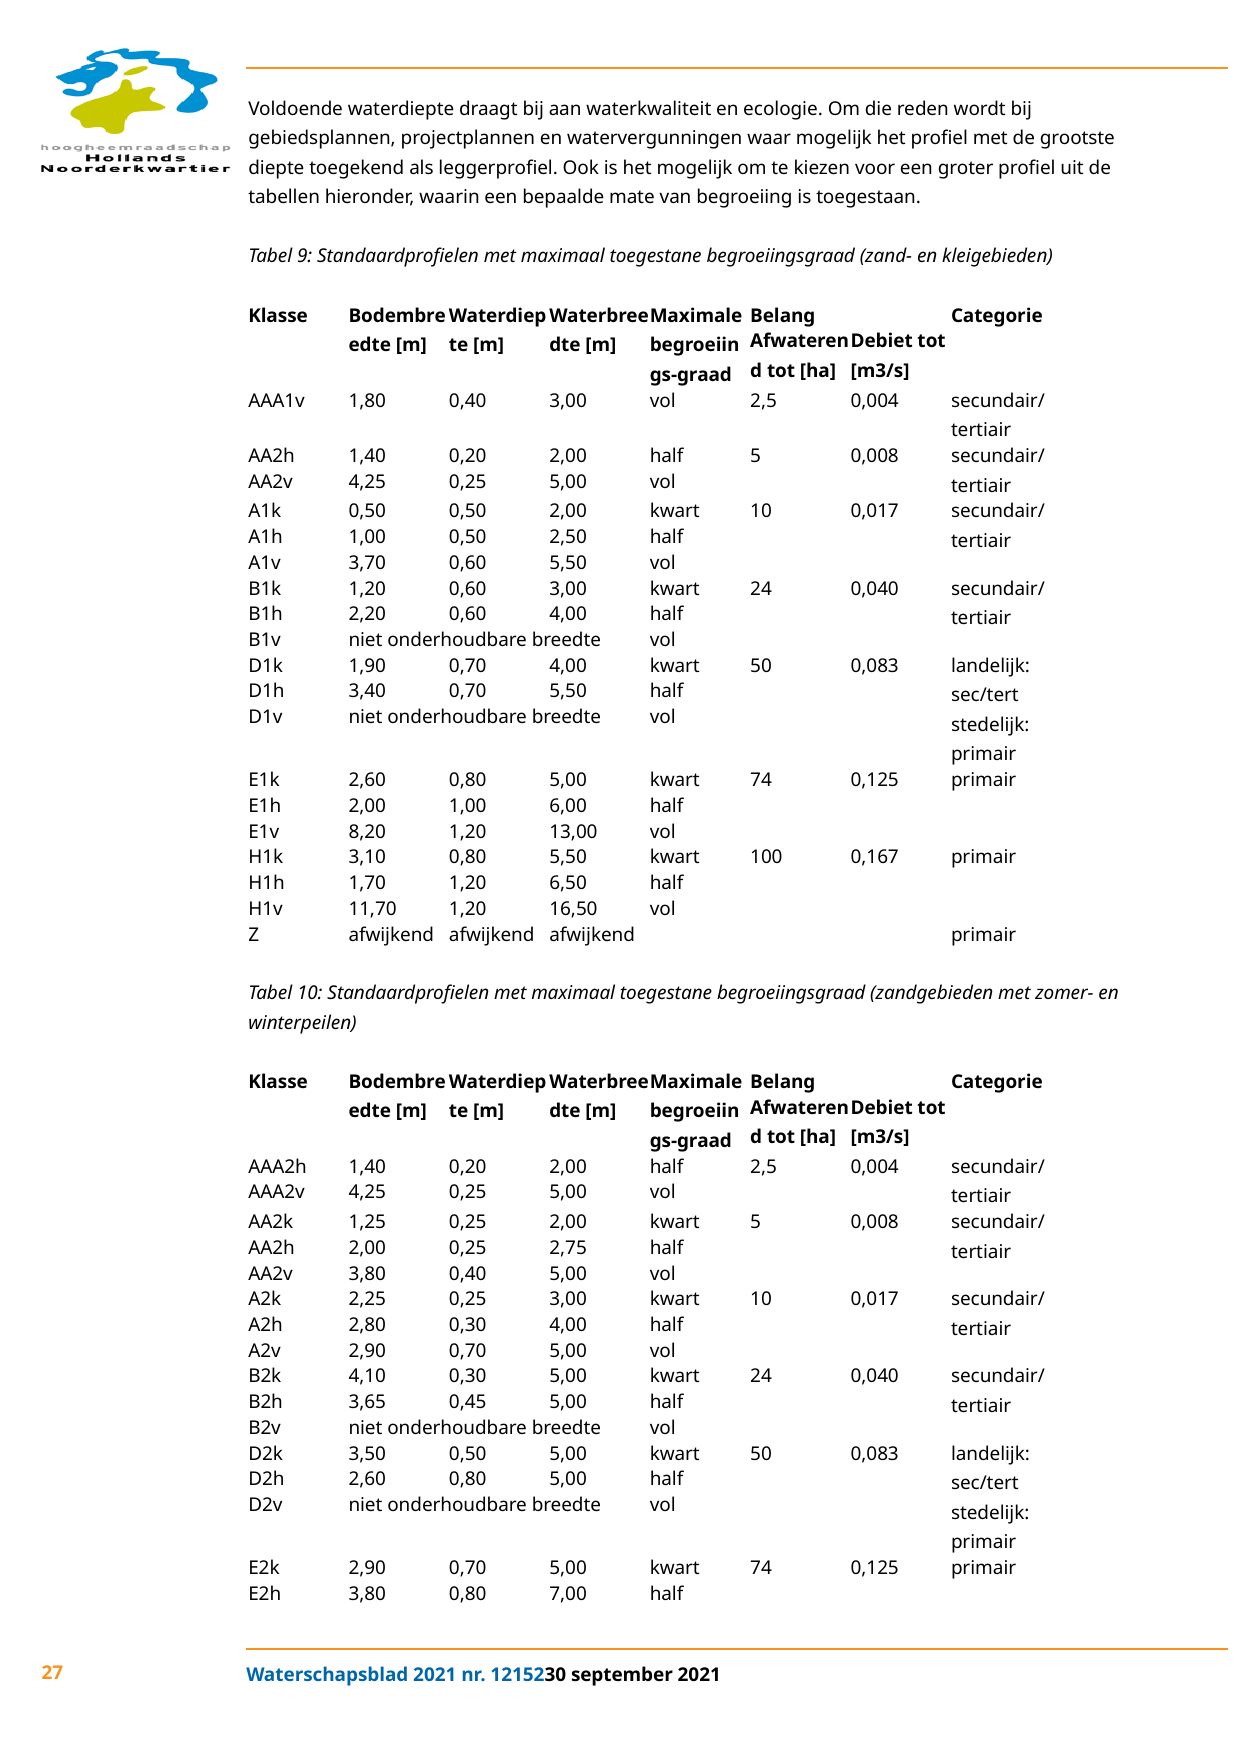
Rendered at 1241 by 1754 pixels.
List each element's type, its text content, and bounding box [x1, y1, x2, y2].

table_cell 2,00 [549, 498, 649, 523]
table_header Waterbreedte [m] [549, 302, 649, 387]
table_cell 2,00 [348, 792, 449, 818]
table_cell half [650, 1153, 750, 1179]
table_cell 74 [750, 1554, 850, 1606]
table_cell 3,50 [348, 1440, 449, 1466]
table_cell D1k [248, 652, 348, 678]
table_cell afwijkend [449, 921, 549, 946]
table_cell 2,50 [549, 523, 649, 549]
table_cell AA2v [248, 1260, 348, 1286]
table_cell E1k [248, 766, 348, 792]
table_cell kwart [650, 844, 750, 869]
table_cell 0,70 [449, 678, 549, 703]
table_cell 0,008 [850, 1208, 951, 1286]
table_cell H1k [248, 844, 348, 869]
table_cell 5,00 [549, 1337, 649, 1363]
table_cell half [650, 442, 750, 468]
table_cell 24 [750, 575, 850, 652]
table_cell half [650, 1580, 750, 1606]
table_cell 0,30 [449, 1311, 549, 1337]
table_cell B1h [248, 600, 348, 626]
table_cell 3,40 [348, 678, 449, 703]
table_cell E1h [248, 792, 348, 818]
table_cell D1h [248, 678, 348, 703]
table_header Belang [750, 302, 951, 328]
table_cell half [650, 678, 750, 703]
table_cell Debiet tot [m3/s] [850, 1094, 951, 1153]
table_cell 5,50 [549, 844, 649, 869]
table_cell primair [951, 844, 1051, 921]
table_cell secundair/tertiair [951, 1208, 1051, 1286]
table_cell AA2k [248, 1208, 348, 1234]
table_cell E2k [248, 1554, 348, 1580]
table_cell 10 [750, 498, 850, 575]
table_cell 0,125 [850, 766, 951, 843]
table_cell A1v [248, 549, 348, 575]
table_cell 2,20 [348, 600, 449, 626]
table_cell kwart [650, 1286, 750, 1311]
table_cell secundair/tertiair [951, 575, 1051, 652]
table_cell Z [248, 921, 348, 946]
table_cell 0,004 [850, 387, 951, 442]
table_cell 0,80 [449, 766, 549, 792]
table_cell Afwaterend tot [ha] [750, 328, 850, 387]
table_cell 2,90 [348, 1337, 449, 1363]
table_cell 0,20 [449, 1153, 549, 1179]
table_cell 1,40 [348, 1153, 449, 1179]
table_cell 5,00 [549, 1179, 649, 1208]
table_cell vol [650, 703, 750, 766]
table_cell landelijk: sec/tert stedelijk: primair [951, 652, 1051, 766]
table_cell kwart [650, 498, 750, 523]
table_cell half [650, 523, 750, 549]
table_cell 2,00 [549, 1208, 649, 1234]
table_cell B2k [248, 1363, 348, 1388]
table_cell D2h [248, 1466, 348, 1491]
table_cell H1h [248, 869, 348, 895]
table_cell 0,80 [449, 1580, 549, 1606]
table_cell kwart [650, 766, 750, 792]
table_cell 0,017 [850, 1286, 951, 1363]
table_cell 11,70 [348, 895, 449, 921]
table_cell 0,083 [850, 1440, 951, 1554]
table_cell H1v [248, 895, 348, 921]
table_cell 3,00 [549, 575, 649, 600]
table_cell 0,125 [850, 1554, 951, 1606]
table_cell 1,20 [348, 575, 449, 600]
table_cell 2,00 [549, 1153, 649, 1179]
table_cell half [650, 792, 750, 818]
table_cell 3,65 [348, 1389, 449, 1414]
table_cell 1,20 [449, 818, 549, 843]
table_cell 0,25 [449, 1234, 549, 1260]
table_cell 0,25 [449, 1208, 549, 1234]
table_cell B1k [248, 575, 348, 600]
table_cell E1v [248, 818, 348, 843]
table_header Belang [750, 1068, 951, 1094]
table_cell kwart [650, 1363, 750, 1388]
table_cell kwart [650, 575, 750, 600]
table_header Maximale begroeiings-graad [650, 1068, 750, 1153]
table_cell A1k [248, 498, 348, 523]
table_cell AA2v [248, 468, 348, 497]
table_cell niet onderhoudbare breedte [348, 703, 649, 766]
table_cell vol [650, 626, 750, 652]
table_cell vol [650, 895, 750, 921]
table_cell 0,25 [449, 1286, 549, 1311]
table_cell 0,50 [449, 1440, 549, 1466]
picture [41, 47, 231, 172]
table_cell 0,50 [348, 498, 449, 523]
table_cell 0,30 [449, 1363, 549, 1388]
table_cell 4,00 [549, 652, 649, 678]
table_cell secundair/tertiair [951, 498, 1051, 575]
table_cell 5,00 [549, 1389, 649, 1414]
table_cell vol [650, 549, 750, 575]
table_cell 0,167 [850, 844, 951, 921]
table_cell secundair/tertiair [951, 1286, 1051, 1363]
table_cell B1v [248, 626, 348, 652]
table_cell niet onderhoudbare breedte [348, 1414, 649, 1440]
table_cell 3,70 [348, 549, 449, 575]
table_cell 0,60 [449, 600, 549, 626]
table_cell AA2h [248, 442, 348, 468]
table_cell 3,80 [348, 1580, 449, 1606]
table_cell half [650, 600, 750, 626]
table_cell A2v [248, 1337, 348, 1363]
table_cell 2,25 [348, 1286, 449, 1311]
table_cell landelijk: sec/tert stedelijk: primair [951, 1440, 1051, 1554]
table_cell B2h [248, 1389, 348, 1414]
table_cell 0,70 [449, 1554, 549, 1580]
table_header Klasse [248, 1068, 348, 1153]
table_cell niet onderhoudbare breedte [348, 626, 649, 652]
table_cell vol [650, 818, 750, 843]
table_cell half [650, 1466, 750, 1491]
table_cell primair [951, 921, 1051, 946]
table_cell 1,20 [449, 895, 549, 921]
table_cell 1,40 [348, 442, 449, 468]
table_cell 7,00 [549, 1580, 649, 1606]
table_cell 0,70 [449, 1337, 549, 1363]
table_cell AAA2h [248, 1153, 348, 1179]
table_cell 0,45 [449, 1389, 549, 1414]
table_cell 5,00 [549, 1440, 649, 1466]
table_cell 0,80 [449, 844, 549, 869]
table_cell kwart [650, 1208, 750, 1234]
table_header Bodembreedte [m] [348, 302, 449, 387]
table_cell 4,10 [348, 1363, 449, 1388]
table_cell primair [951, 1554, 1051, 1606]
text Voldoende waterdiepte draagt bij aan waterkwaliteit en ecologie. Om die reden wordt bij gebiedsplannen, projectplannen en watervergunningen waar mogelijk het profiel met de grootste diepte toegekend als leggerprofiel. Ook is het mogelijk om te kiezen voor een groter profiel uit de tabellen hieronder, waarin een bepaalde mate van begroeiing is toegestaan. [248, 95, 1152, 209]
table_cell 2,5 [750, 387, 850, 442]
table_cell 0,20 [449, 442, 549, 468]
table_cell 100 [750, 844, 850, 921]
table_cell 5,00 [549, 1466, 649, 1491]
table_cell secundair/tertiair [951, 387, 1051, 442]
table_cell 3,00 [549, 1286, 649, 1311]
table_header Klasse [248, 302, 348, 387]
table_cell 0,004 [850, 1153, 951, 1208]
table_cell 0,25 [449, 468, 549, 497]
table_cell 6,00 [549, 792, 649, 818]
table_cell D2k [248, 1440, 348, 1466]
table_cell 1,90 [348, 652, 449, 678]
table_cell Afwaterend tot [ha] [750, 1094, 850, 1153]
table_cell half [650, 1389, 750, 1414]
table_cell 4,00 [549, 1311, 649, 1337]
table_cell 0,40 [449, 387, 549, 442]
table_cell 16,50 [549, 895, 649, 921]
table_cell 2,80 [348, 1311, 449, 1337]
table_cell 0,040 [850, 575, 951, 652]
table_cell 0,70 [449, 652, 549, 678]
table_cell [650, 921, 750, 946]
table_cell 8,20 [348, 818, 449, 843]
table_cell [850, 921, 951, 946]
table_cell secundair/tertiair [951, 1363, 1051, 1440]
table_cell 5 [750, 442, 850, 497]
table_cell 0,083 [850, 652, 951, 766]
table_cell A2k [248, 1286, 348, 1311]
table_cell AA2h [248, 1234, 348, 1260]
table_cell 3,10 [348, 844, 449, 869]
table_cell 1,00 [348, 523, 449, 549]
table_cell niet onderhoudbare breedte [348, 1491, 649, 1554]
text Tabel 10: Standaardprofielen met maximaal toegestane begroeiingsgraad (zandgebieden met zomer- en winterpeilen) [248, 979, 1152, 1034]
table_header Maximale begroeiings-graad [650, 302, 750, 387]
table_header Categorie [951, 302, 1051, 387]
table_cell 2,90 [348, 1554, 449, 1580]
table_cell 0,25 [449, 1179, 549, 1208]
table_header Waterdiepte [m] [449, 302, 549, 387]
table_cell afwijkend [549, 921, 649, 946]
table_cell 3,00 [549, 387, 649, 442]
table_cell 5,00 [549, 1260, 649, 1286]
table_cell primair [951, 766, 1051, 843]
table_cell D1v [248, 703, 348, 766]
table_cell A2h [248, 1311, 348, 1337]
table_cell 4,25 [348, 1179, 449, 1208]
table_cell 5,50 [549, 549, 649, 575]
table_cell 0,60 [449, 549, 549, 575]
table_cell 1,20 [449, 869, 549, 895]
table_cell 5,00 [549, 1554, 649, 1580]
table_cell 2,60 [348, 766, 449, 792]
table_cell 24 [750, 1363, 850, 1440]
table_cell 13,00 [549, 818, 649, 843]
table_cell kwart [650, 1554, 750, 1580]
table_cell B2v [248, 1414, 348, 1440]
table_cell half [650, 1234, 750, 1260]
table_cell 2,75 [549, 1234, 649, 1260]
table_cell 50 [750, 1440, 850, 1554]
table_cell 3,80 [348, 1260, 449, 1286]
table_cell vol [650, 1491, 750, 1554]
table_cell half [650, 869, 750, 895]
table_cell half [650, 1311, 750, 1337]
table_cell E2h [248, 1580, 348, 1606]
table_cell 5 [750, 1208, 850, 1286]
table_cell 0,80 [449, 1466, 549, 1491]
table_cell 1,25 [348, 1208, 449, 1234]
table_cell vol [650, 387, 750, 442]
table_cell 4,25 [348, 468, 449, 497]
table_cell 0,50 [449, 523, 549, 549]
table_cell D2v [248, 1491, 348, 1554]
table_cell afwijkend [348, 921, 449, 946]
table_cell 2,5 [750, 1153, 850, 1208]
table_cell secundair/tertiair [951, 442, 1051, 497]
table_header Categorie [951, 1068, 1051, 1153]
table_cell kwart [650, 1440, 750, 1466]
table_cell 0,017 [850, 498, 951, 575]
table_cell kwart [650, 652, 750, 678]
table_cell 5,00 [549, 1363, 649, 1388]
table_cell 0,60 [449, 575, 549, 600]
table_cell 0,50 [449, 498, 549, 523]
table_cell 5,00 [549, 766, 649, 792]
table_cell 6,50 [549, 869, 649, 895]
table_cell AAA2v [248, 1179, 348, 1208]
table_header Bodembreedte [m] [348, 1068, 449, 1153]
table_cell Debiet tot [m3/s] [850, 328, 951, 387]
table_cell AAA1v [248, 387, 348, 442]
table_cell 1,00 [449, 792, 549, 818]
table_cell 50 [750, 652, 850, 766]
table_cell [750, 921, 850, 946]
table_cell 5,50 [549, 678, 649, 703]
table_cell 2,60 [348, 1466, 449, 1491]
table_cell 2,00 [348, 1234, 449, 1260]
table_cell vol [650, 1414, 750, 1440]
table_cell 0,40 [449, 1260, 549, 1286]
table_header Waterbreedte [m] [549, 1068, 649, 1153]
table_header Waterdiepte [m] [449, 1068, 549, 1153]
table_cell 74 [750, 766, 850, 843]
table_cell 10 [750, 1286, 850, 1363]
table_cell 1,70 [348, 869, 449, 895]
table_cell 2,00 [549, 442, 649, 468]
table_cell secundair/tertiair [951, 1153, 1051, 1208]
table_cell vol [650, 1337, 750, 1363]
table_cell 0,040 [850, 1363, 951, 1440]
table_cell 0,008 [850, 442, 951, 497]
table_cell vol [650, 1179, 750, 1208]
table_cell 1,80 [348, 387, 449, 442]
text Tabel 9: Standaardprofielen met maximaal toegestane begroeiingsgraad (zand- en kleigebieden) [248, 243, 1152, 268]
table_cell 4,00 [549, 600, 649, 626]
table_cell A1h [248, 523, 348, 549]
table_cell 5,00 [549, 468, 649, 497]
table_cell vol [650, 1260, 750, 1286]
table_cell vol [650, 468, 750, 497]
